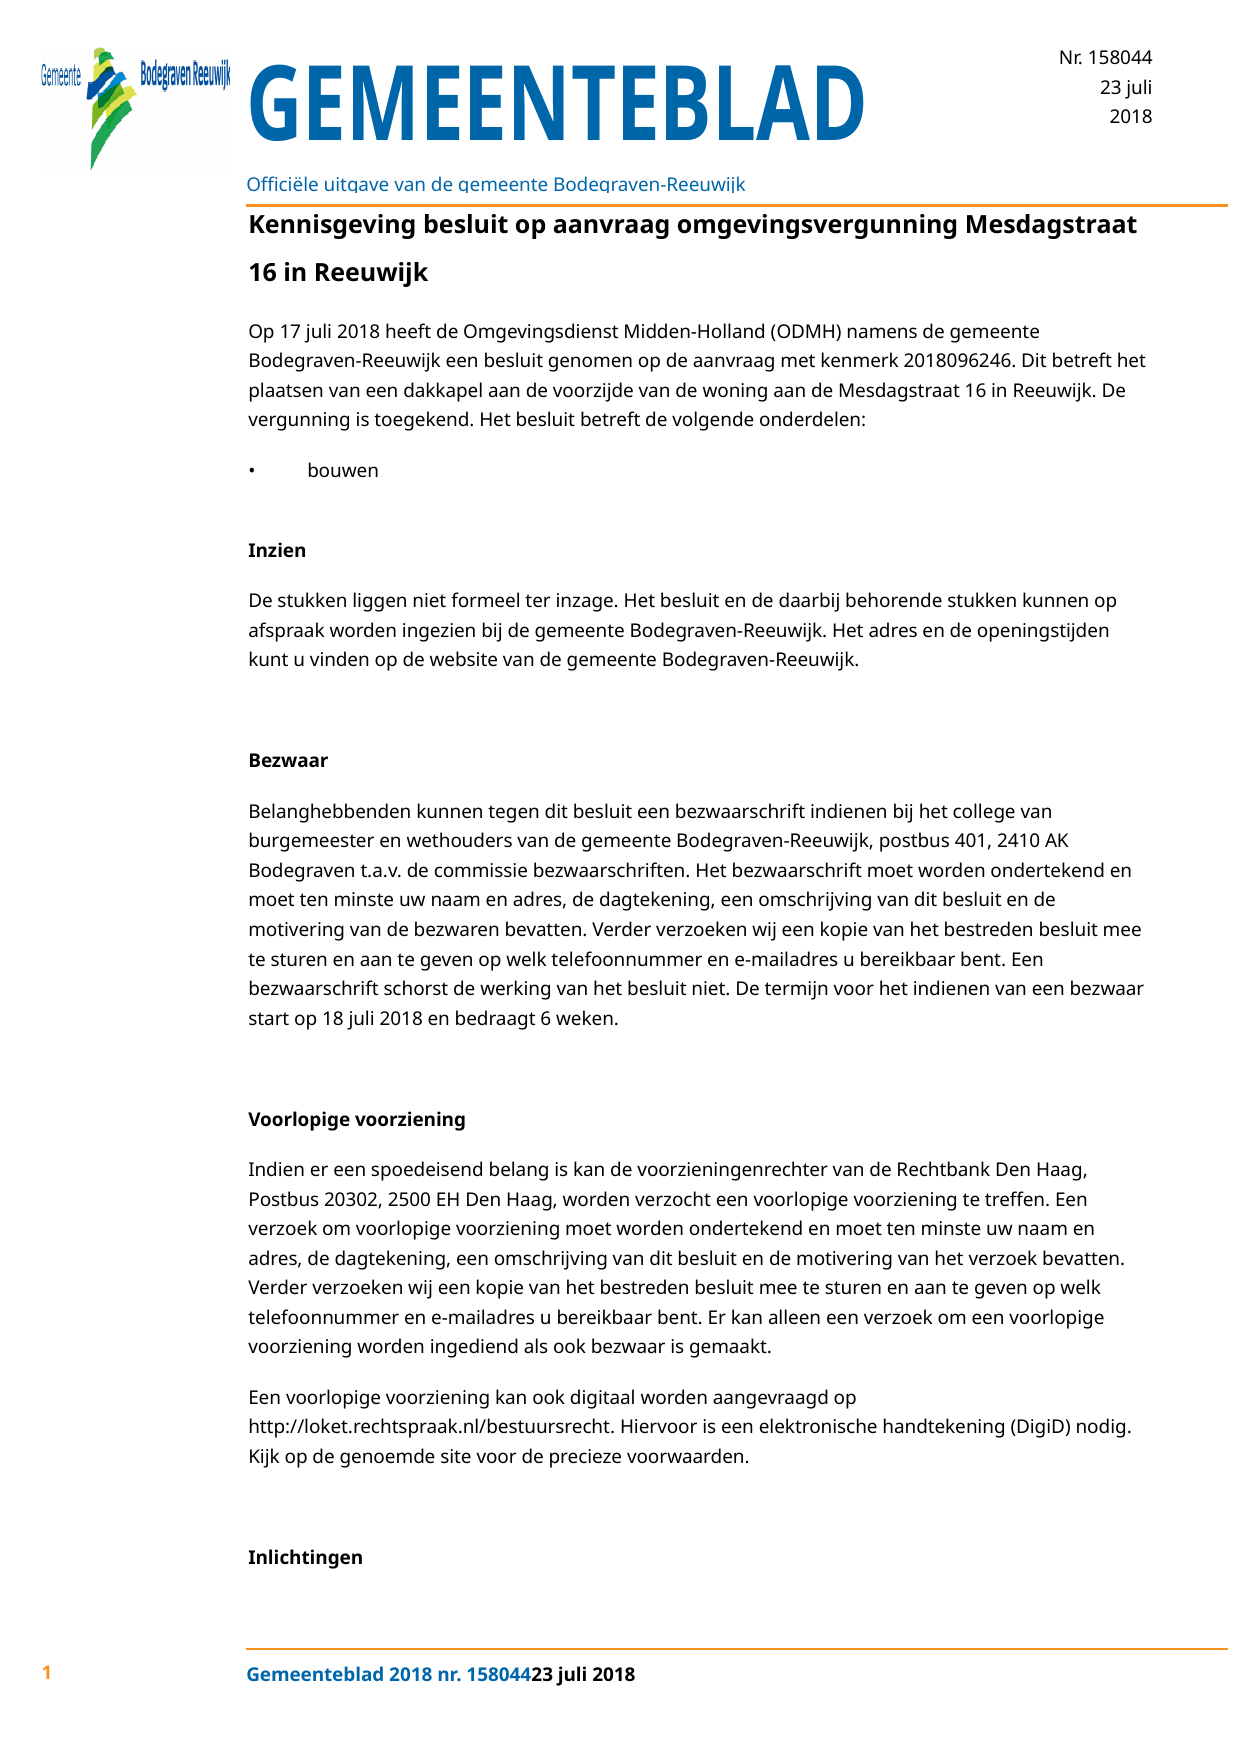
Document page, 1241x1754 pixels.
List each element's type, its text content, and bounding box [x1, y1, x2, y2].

text Voorlopige voorziening [248, 1106, 1152, 1132]
text Belanghebbenden kunnen tegen dit besluit een bezwaarschrift indienen bij het college van burgemeester en wethouders van de gemeente Bodegraven-Reeuwijk, postbus 401, 2410 AK Bodegraven t.a.v. de commissie bezwaarschriften. Het bezwaarschrift moet worden ondertekend en moet ten minste uw naam en adres, de dagtekening, een omschrijving van dit besluit en de motivering van de bezwaren bevatten. Verder verzoeken wij een kopie van het bestreden besluit mee te sturen en aan te geven op welk telefoonnummer en e-mailadres u bereikbaar bent. Een bezwaarschrift schorst de werking van het besluit niet. De termijn voor het indienen van een bezwaar start op 18 juli 2018 en bedraagt 6 weken. [248, 798, 1152, 1031]
text Inlichtingen [248, 1544, 1152, 1570]
text Inzien [248, 537, 1152, 563]
text De stukken liggen niet formeel ter inzage. Het besluit en de daarbij behorende stukken kunnen op afspraak worden ingezien bij de gemeente Bodegraven-Reeuwijk. Het adres en de openingstijden kunt u vinden op de website van de gemeente Bodegraven-Reeuwijk. [248, 587, 1152, 672]
text Op 17 juli 2018 heeft de Omgevingsdienst Midden-Holland (ODMH) namens de gemeente Bodegraven-Reeuwijk een besluit genomen op de aanvraag met kenmerk 2018096246. Dit betreft het plaatsen van een dakkapel aan de voorzijde van de woning aan de Mesdagstraat 16 in Reeuwijk. De vergunning is toegekend. Het besluit betreft de volgende onderdelen: [248, 318, 1152, 432]
text Kennisgeving besluit op aanvraag omgevingsvergunning Mesdagstraat 16 in Reeuwijk [248, 207, 1152, 288]
list bouwen [248, 457, 1152, 483]
picture [41, 47, 231, 172]
text Een voorlopige voorziening kan ook digitaal worden aangevraagd op http://loket.rechtspraak.nl/bestuursrecht. Hiervoor is een elektronische handtekening (DigiD) nodig. Kijk op de genoemde site voor de precieze voorwaarden. [248, 1384, 1152, 1469]
text Indien er een spoedeisend belang is kan de voorzieningenrechter van de Rechtbank Den Haag, Postbus 20302, 2500 EH Den Haag, worden verzocht een voorlopige voorziening te treffen. Een verzoek om voorlopige voorziening moet worden ondertekend en moet ten minste uw naam en adres, de dagtekening, een omschrijving van dit besluit en de motivering van het verzoek bevatten. Verder verzoeken wij een kopie van het bestreden besluit mee te sturen en aan te geven op welk telefoonnummer en e-mailadres u bereikbaar bent. Er kan alleen een verzoek om een voorlopige voorziening worden ingediend als ook bezwaar is gemaakt. [248, 1156, 1152, 1359]
text Bezwaar [248, 747, 1152, 773]
